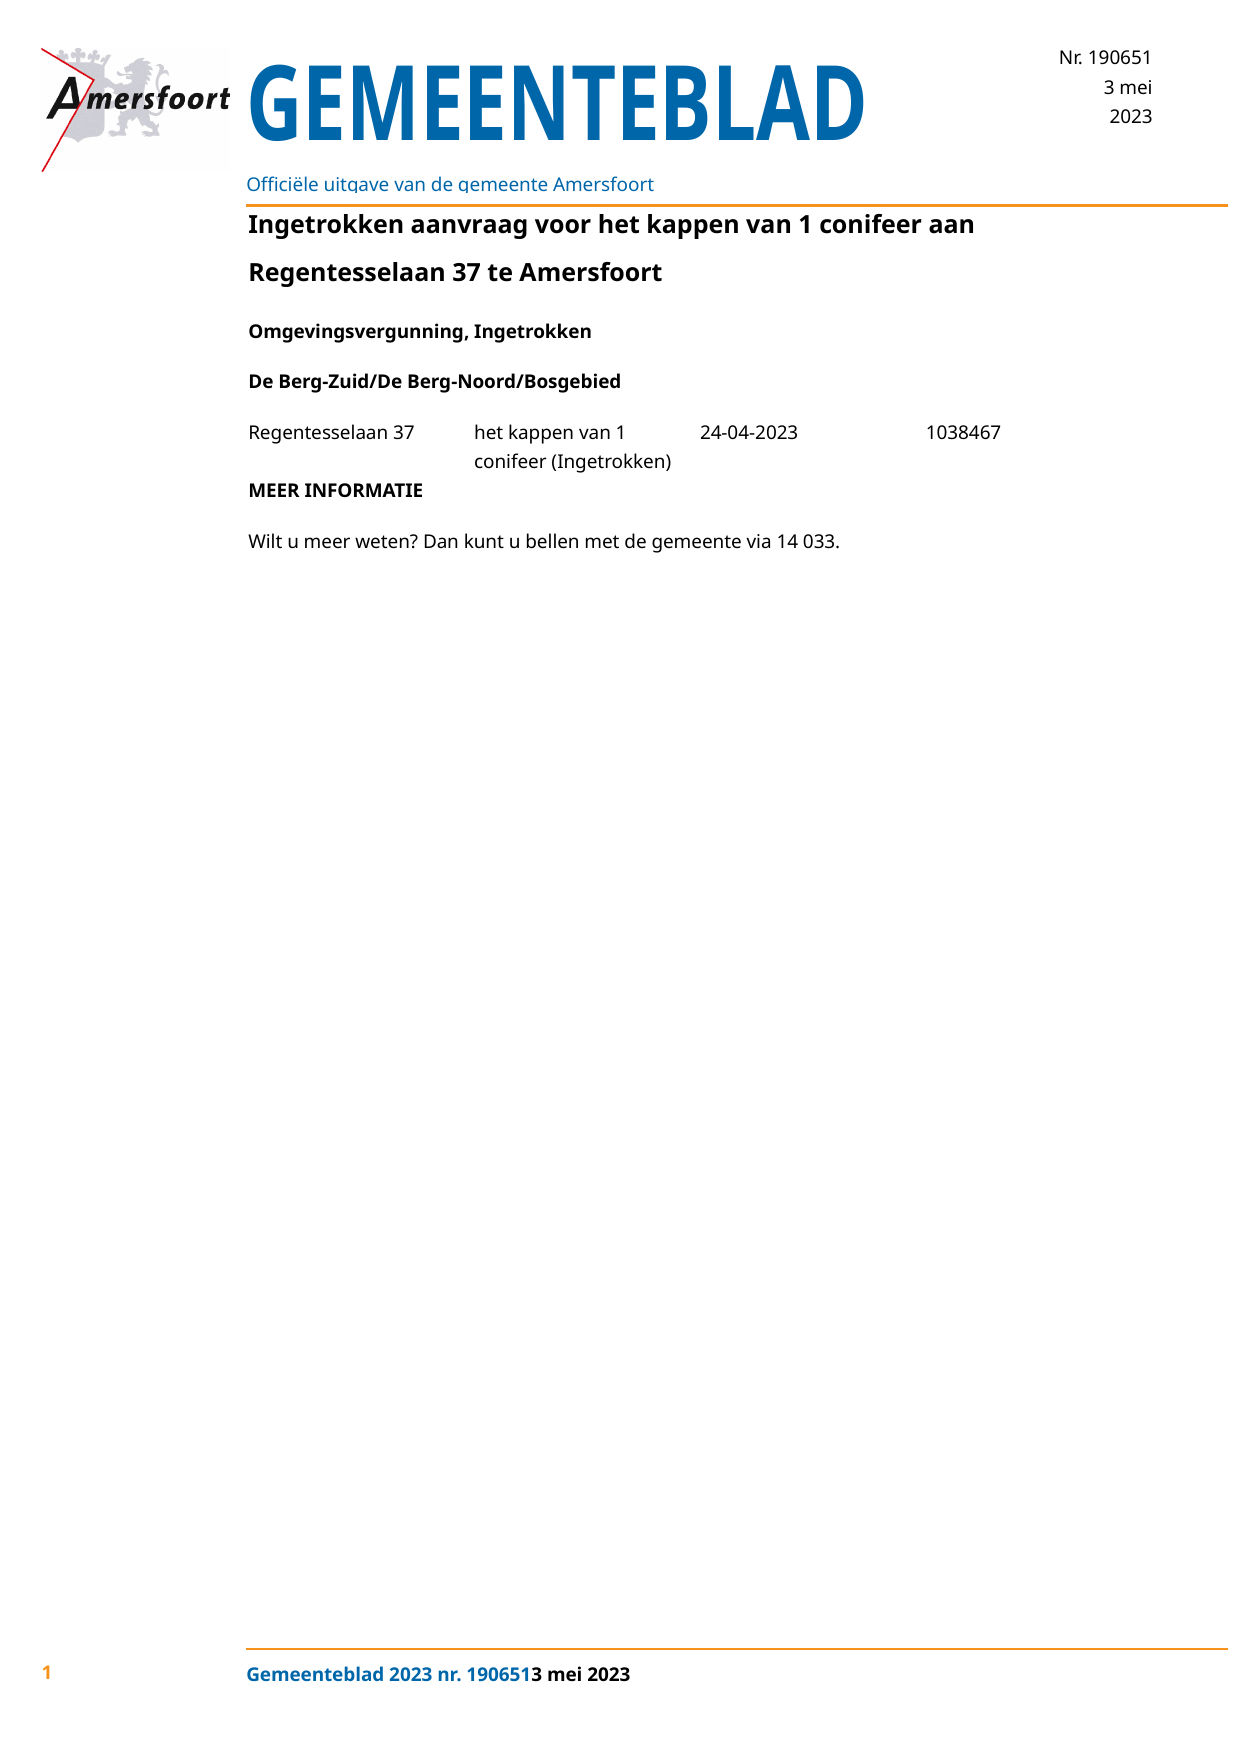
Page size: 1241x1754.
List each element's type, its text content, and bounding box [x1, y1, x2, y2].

table_header 1038467 [926, 419, 1152, 474]
text Wilt u meer weten? Dan kunt u bellen met de gemeente via 14 033. [248, 528, 1152, 553]
text De Berg-Zuid/De Berg-Noord/Bosgebied [248, 368, 1152, 394]
text Ingetrokken aanvraag voor het kappen van 1 conifeer aan Regentesselaan 37 te Amersfoort [248, 207, 1152, 288]
text MEER INFORMATIE [248, 477, 1152, 503]
text Omgevingsvergunning, Ingetrokken [248, 318, 1152, 344]
table_header Regentesselaan 37 [248, 419, 474, 474]
picture [41, 47, 231, 172]
table_header het kappen van 1 conifeer (Ingetrokken) [474, 419, 700, 474]
table_header 24-04-2023 [700, 419, 926, 474]
